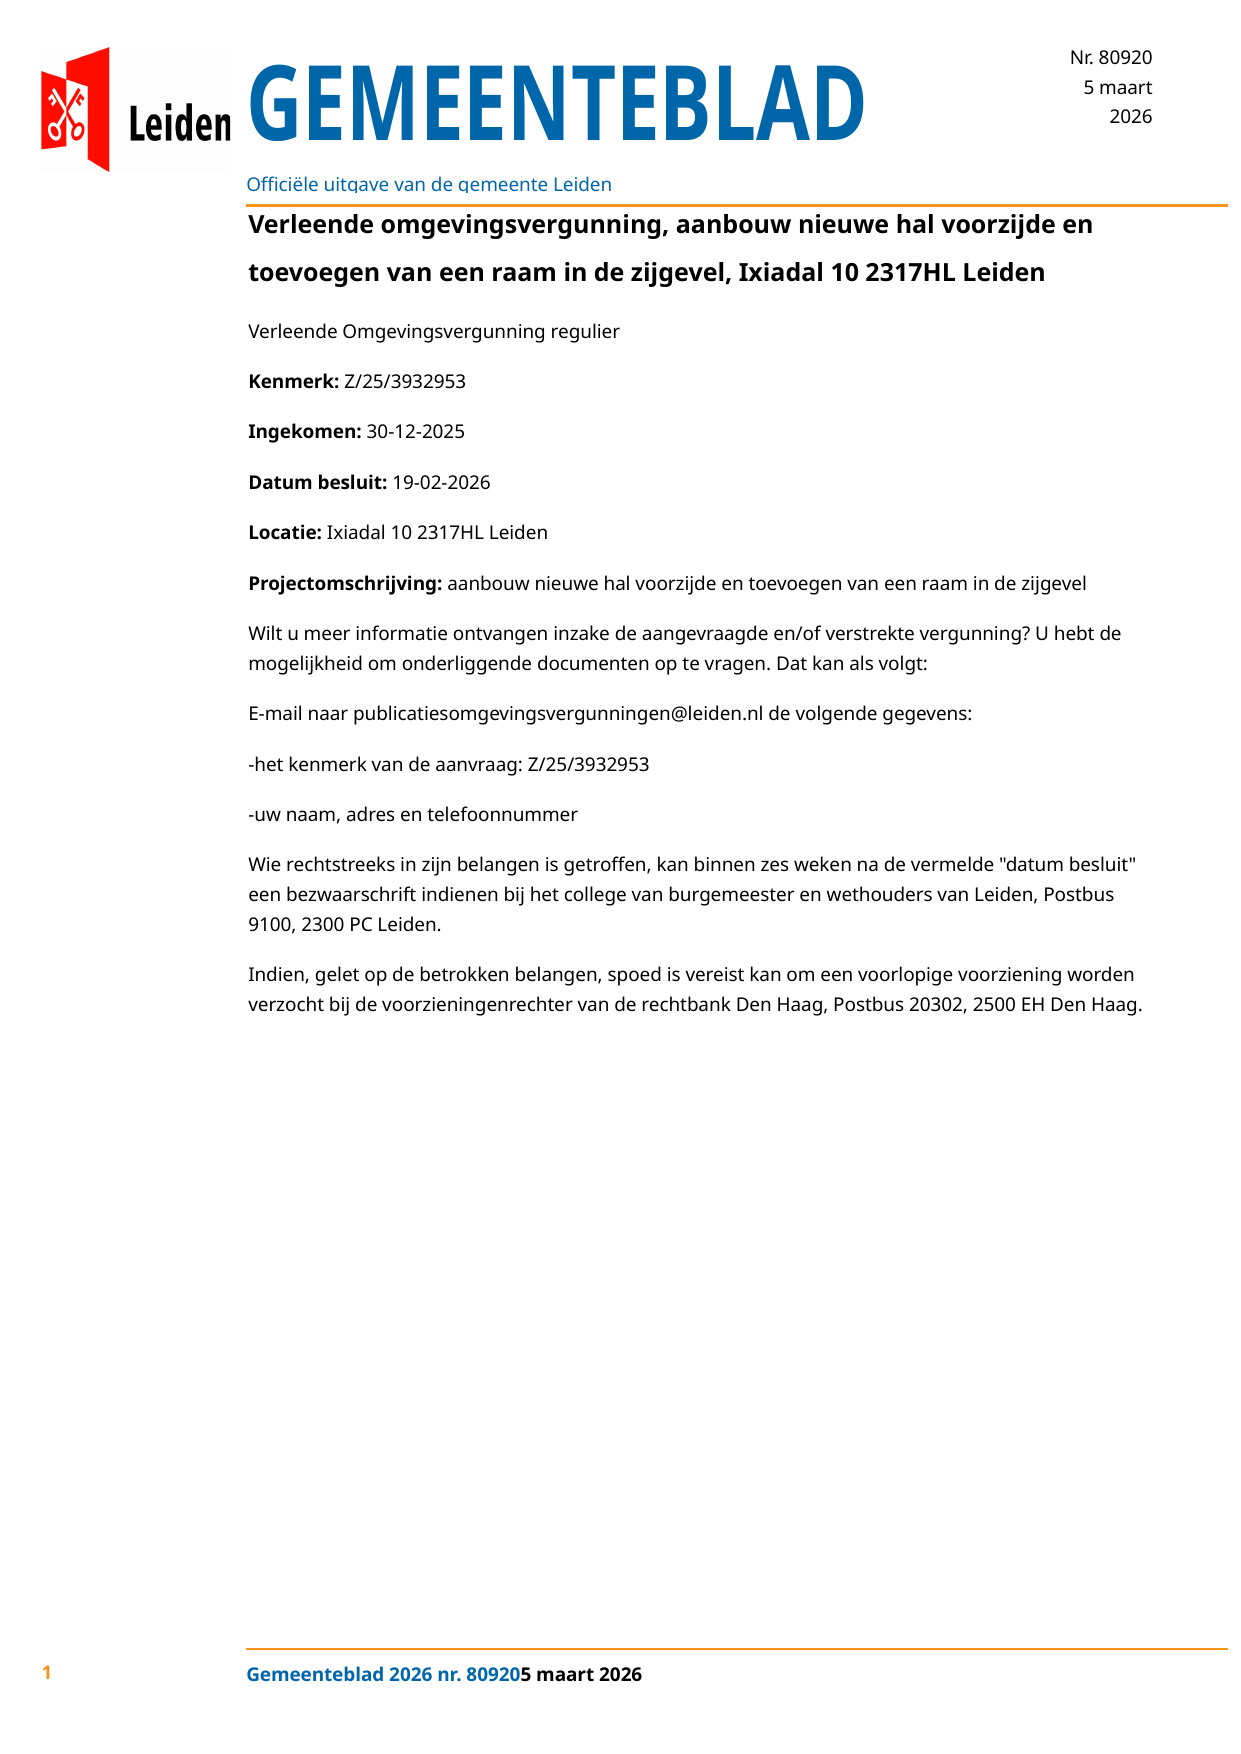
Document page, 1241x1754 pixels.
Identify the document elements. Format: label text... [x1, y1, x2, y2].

text Ingekomen: 30-12-2025 [248, 419, 1152, 444]
text -het kenmerk van de aanvraag: Z/25/3932953 [248, 751, 1152, 777]
text Wilt u meer informatie ontvangen inzake de aangevraagde en/of verstrekte vergunning? U hebt de mogelijkheid om onderliggende documenten op te vragen. Dat kan als volgt: [248, 620, 1152, 676]
text Projectomschrijving: aanbouw nieuwe hal voorzijde en toevoegen van een raam in de zijgevel [248, 570, 1152, 596]
text Locatie: Ixiadal 10 2317HL Leiden [248, 519, 1152, 545]
text Verleende Omgevingsvergunning regulier [248, 318, 1152, 344]
text -uw naam, adres en telefoonnummer [248, 801, 1152, 827]
text Wie rechtstreeks in zijn belangen is getroffen, kan binnen zes weken na de vermelde "datum besluit" een bezwaarschrift indienen bij het college van burgemeester en wethouders van Leiden, Postbus 9100, 2300 PC Leiden. [248, 852, 1152, 937]
text Kenmerk: Z/25/3932953 [248, 368, 1152, 394]
text Datum besluit: 19-02-2026 [248, 469, 1152, 495]
text Indien, gelet op de betrokken belangen, spoed is vereist kan om een voorlopige voorziening worden verzocht bij de voorzieningenrechter van de rechtbank Den Haag, Postbus 20302, 2500 EH Den Haag. [248, 961, 1152, 1017]
text E-mail naar publicatiesomgevingsvergunningen@leiden.nl de volgende gegevens: [248, 700, 1152, 726]
text Verleende omgevingsvergunning, aanbouw nieuwe hal voorzijde en toevoegen van een raam in de zijgevel, Ixiadal 10 2317HL Leiden [248, 207, 1152, 288]
picture [41, 47, 231, 172]
